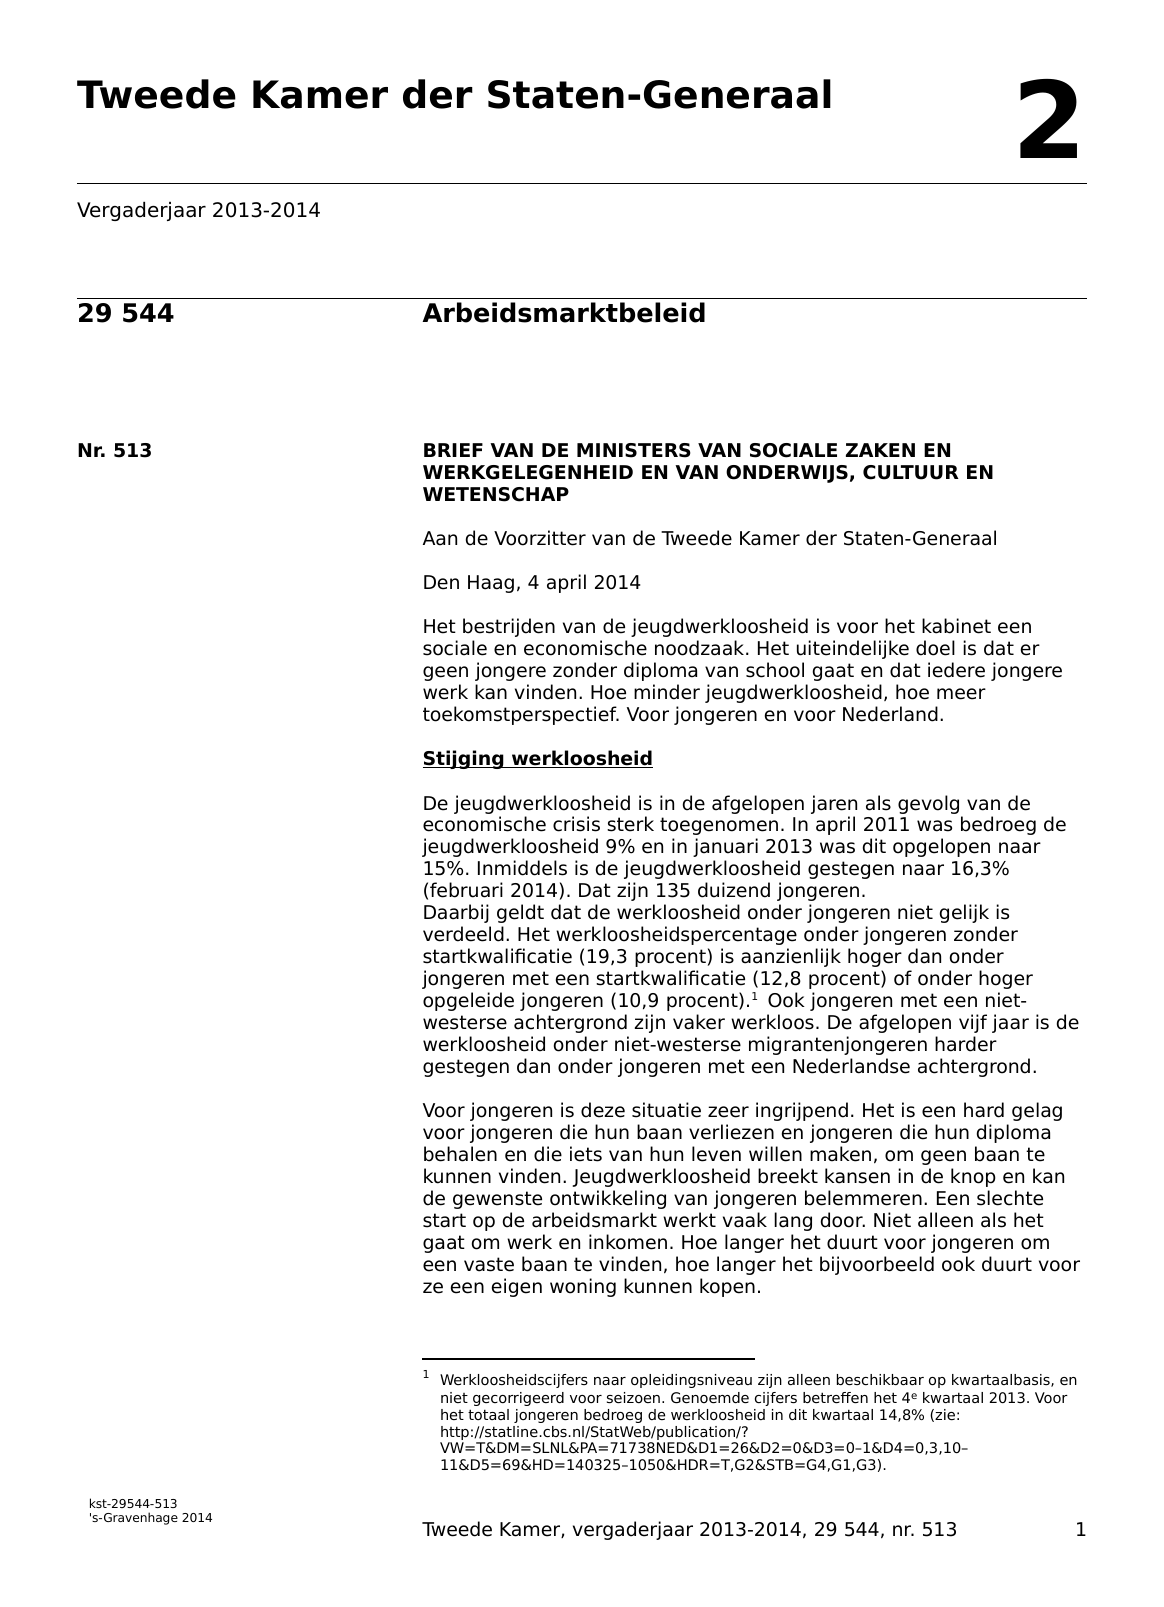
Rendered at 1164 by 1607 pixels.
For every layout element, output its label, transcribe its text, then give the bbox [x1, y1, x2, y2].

text Daarbij geldt dat de werkloosheid onder jongeren niet gelijk is verdeeld. Het werkloosheidspercentage onder jongeren zonder startkwalificatie (19,3 procent) is aanzienlijk hoger dan onder jongeren met een startkwalificatie (12,8 procent) of onder hoger opgeleide jongeren (10,9 procent). Ook jongeren met een niet-westerse achtergrond zijn vaker werkloos. De afgelopen vijf jaar is de werkloosheid onder niet-westerse migrantenjongeren harder gestegen dan onder jongeren met een Nederlandse achtergrond. [422, 902, 1087, 1078]
table_header Tweede Kamer der Staten-Generaal [77, 59, 886, 183]
text kst-29544-513 [88, 1497, 323, 1511]
table_header 2 [886, 59, 1087, 183]
text Aan de Voorzitter van de Tweede Kamer der Staten-Generaal [422, 528, 1087, 550]
subtitle 29 544 Arbeidsmarktbeleid [77, 299, 1087, 329]
text 's-Gravenhage 2014 [88, 1511, 323, 1525]
subtitle Stijging werkloosheid [422, 748, 1087, 770]
text Den Haag, 4 april 2014 [422, 572, 1087, 594]
subtitle Nr. 513 BRIEF VAN DE MINISTERS VAN SOCIALE ZAKEN EN WERKGELEGENHEID EN VAN ONDERWIJS, CULTUUR EN WETENSCHAP [77, 440, 1087, 506]
table_cell Vergaderjaar 2013-2014 [77, 184, 1087, 298]
text Voor jongeren is deze situatie zeer ingrijpend. Het is een hard gelag voor jongeren die hun baan verliezen en jongeren die hun diploma behalen en die iets van hun leven willen maken, om geen baan te kunnen vinden. Jeugdwerkloosheid breekt kansen in de knop en kan de gewenste ontwikkeling van jongeren belemmeren. Een slechte start op de arbeidsmarkt werkt vaak lang door. Niet alleen als het gaat om werk en inkomen. Hoe langer het duurt voor jongeren om een vaste baan te vinden, hoe langer het bijvoorbeeld ook duurt voor ze een eigen woning kunnen kopen. [422, 1100, 1087, 1298]
text De jeugdwerkloosheid is in de afgelopen jaren als gevolg van de economische crisis sterk toegenomen. In april 2011 was bedroeg de jeugdwerkloosheid 9% en in januari 2013 was dit opgelopen naar 15%. Inmiddels is de jeugdwerkloosheid gestegen naar 16,3% (februari 2014). Dat zijn 135 duizend jongeren. [422, 792, 1087, 902]
text Werkloosheidscijfers naar opleidingsniveau zijn alleen beschikbaar op kwartaalbasis, en niet gecorrigeerd voor seizoen. Genoemde cijfers betreffen het 4e kwartaal 2013. Voor het totaal jongeren bedroeg de werkloosheid in dit kwartaal 14,8% (zie: http://statline.cbs.nl/StatWeb/publication/?VW=T&DM=SLNL&PA=71738NED&D1=26&D2=0&D3=0–1&D4=0,3,10–11&D5=69&HD=140325–1050&HDR=T,G2&STB=G4,G1,G3). [422, 1368, 1087, 1474]
text Het bestrijden van de jeugdwerkloosheid is voor het kabinet een sociale en economische noodzaak. Het uiteindelijke doel is dat er geen jongere zonder diploma van school gaat en dat iedere jongere werk kan vinden. Hoe minder jeugdwerkloosheid, hoe meer toekomstperspectief. Voor jongeren en voor Nederland. [422, 616, 1087, 726]
